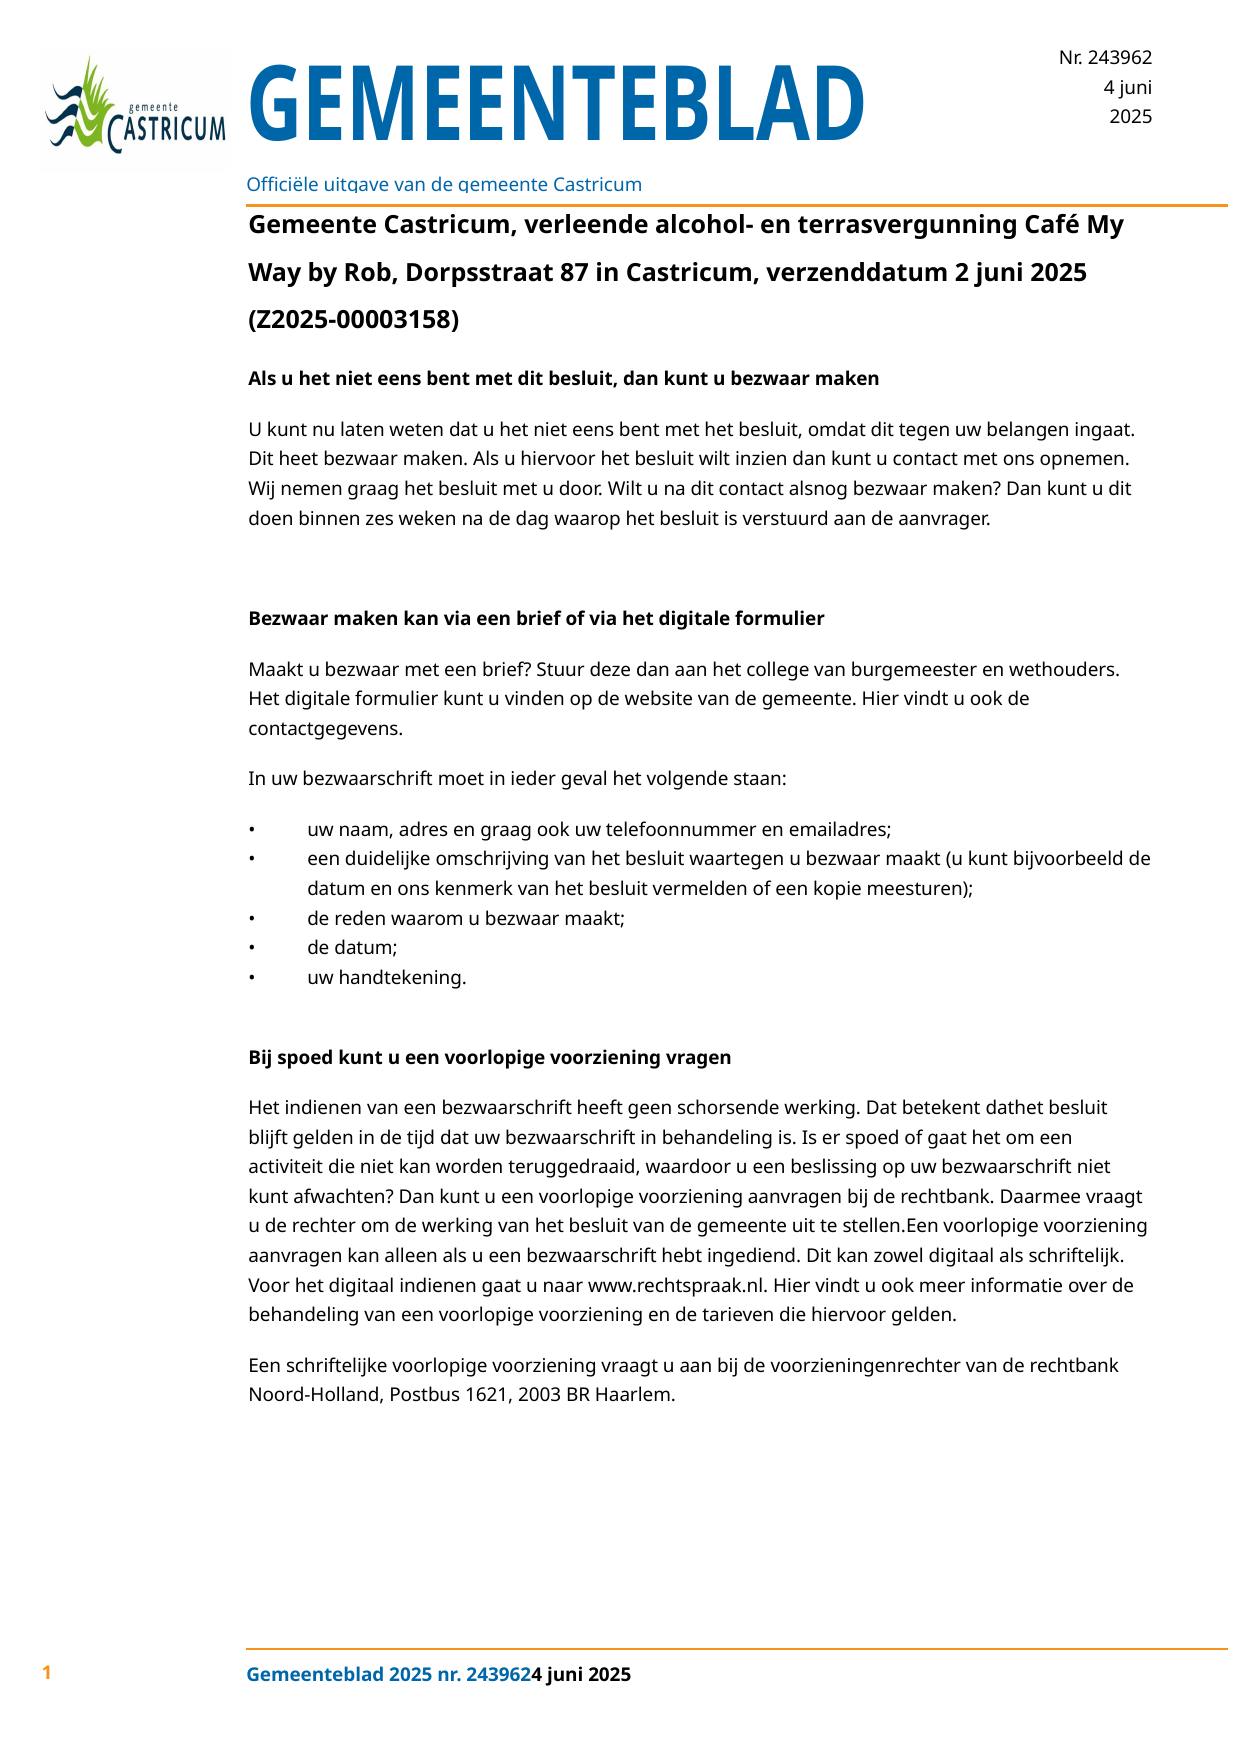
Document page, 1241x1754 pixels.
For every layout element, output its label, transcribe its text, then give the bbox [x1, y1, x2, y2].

text Gemeente Castricum, verleende alcohol- en terrasvergunning Café My Way by Rob, Dorpsstraat 87 in Castricum, verzenddatum 2 juni 2025 (Z2025-00003158) [248, 207, 1152, 336]
list de reden waarom u bezwaar maakt; [248, 905, 1152, 930]
text In uw bezwaarschrift moet in ieder geval het volgende staan: [248, 766, 1152, 791]
text Bezwaar maken kan via een brief of via het digitale formulier [248, 606, 1152, 631]
list een duidelijke omschrijving van het besluit waartegen u bezwaar maakt (u kunt bijvoorbeeld de datum en ons kenmerk van het besluit vermelden of een kopie meesturen); [248, 846, 1152, 901]
text Het indienen van een bezwaarschrift heeft geen schorsende werking. Dat betekent dathet besluit blijft gelden in de tijd dat uw bezwaarschrift in behandeling is. Is er spoed of gaat het om een activiteit die niet kan worden teruggedraaid, waardoor u een beslissing op uw bezwaarschrift niet kunt afwachten? Dan kunt u een voorlopige voorziening aanvragen bij de rechtbank. Daarmee vraagt u de rechter om de werking van het besluit van de gemeente uit te stellen.Een voorlopige voorziening aanvragen kan alleen als u een bezwaarschrift hebt ingediend. Dit kan zowel digitaal als schriftelijk. Voor het digitaal indienen gaat u naar www.rechtspraak.nl. Hier vindt u ook meer informatie over de behandeling van een voorlopige voorziening en de tarieven die hiervoor gelden. [248, 1094, 1152, 1327]
picture [41, 47, 231, 172]
list de datum; [248, 934, 1152, 960]
text Maakt u bezwaar met een brief? Stuur deze dan aan het college van burgemeester en wethouders. Het digitale formulier kunt u vinden op de website van de gemeente. Hier vindt u ook de contactgegevens. [248, 656, 1152, 741]
text Als u het niet eens bent met dit besluit, dan kunt u bezwaar maken [248, 366, 1152, 391]
text Een schriftelijke voorlopige voorziening vraagt u aan bij de voorzieningenrechter van de rechtbank Noord-Holland, Postbus 1621, 2003 BR Haarlem. [248, 1352, 1152, 1407]
list uw handtekening. [248, 964, 1152, 989]
text Bij spoed kunt u een voorlopige voorziening vragen [248, 1044, 1152, 1069]
text U kunt nu laten weten dat u het niet eens bent met het besluit, omdat dit tegen uw belangen ingaat. Dit heet bezwaar maken. Als u hiervoor het besluit wilt inzien dan kunt u contact met ons opnemen. Wij nemen graag het besluit met u door. Wilt u na dit contact alsnog bezwaar maken? Dan kunt u dit doen binnen zes weken na de dag waarop het besluit is verstuurd aan de aanvrager. [248, 416, 1152, 530]
list uw naam, adres en graag ook uw telefoonnummer en emailadres; [248, 816, 1152, 842]
